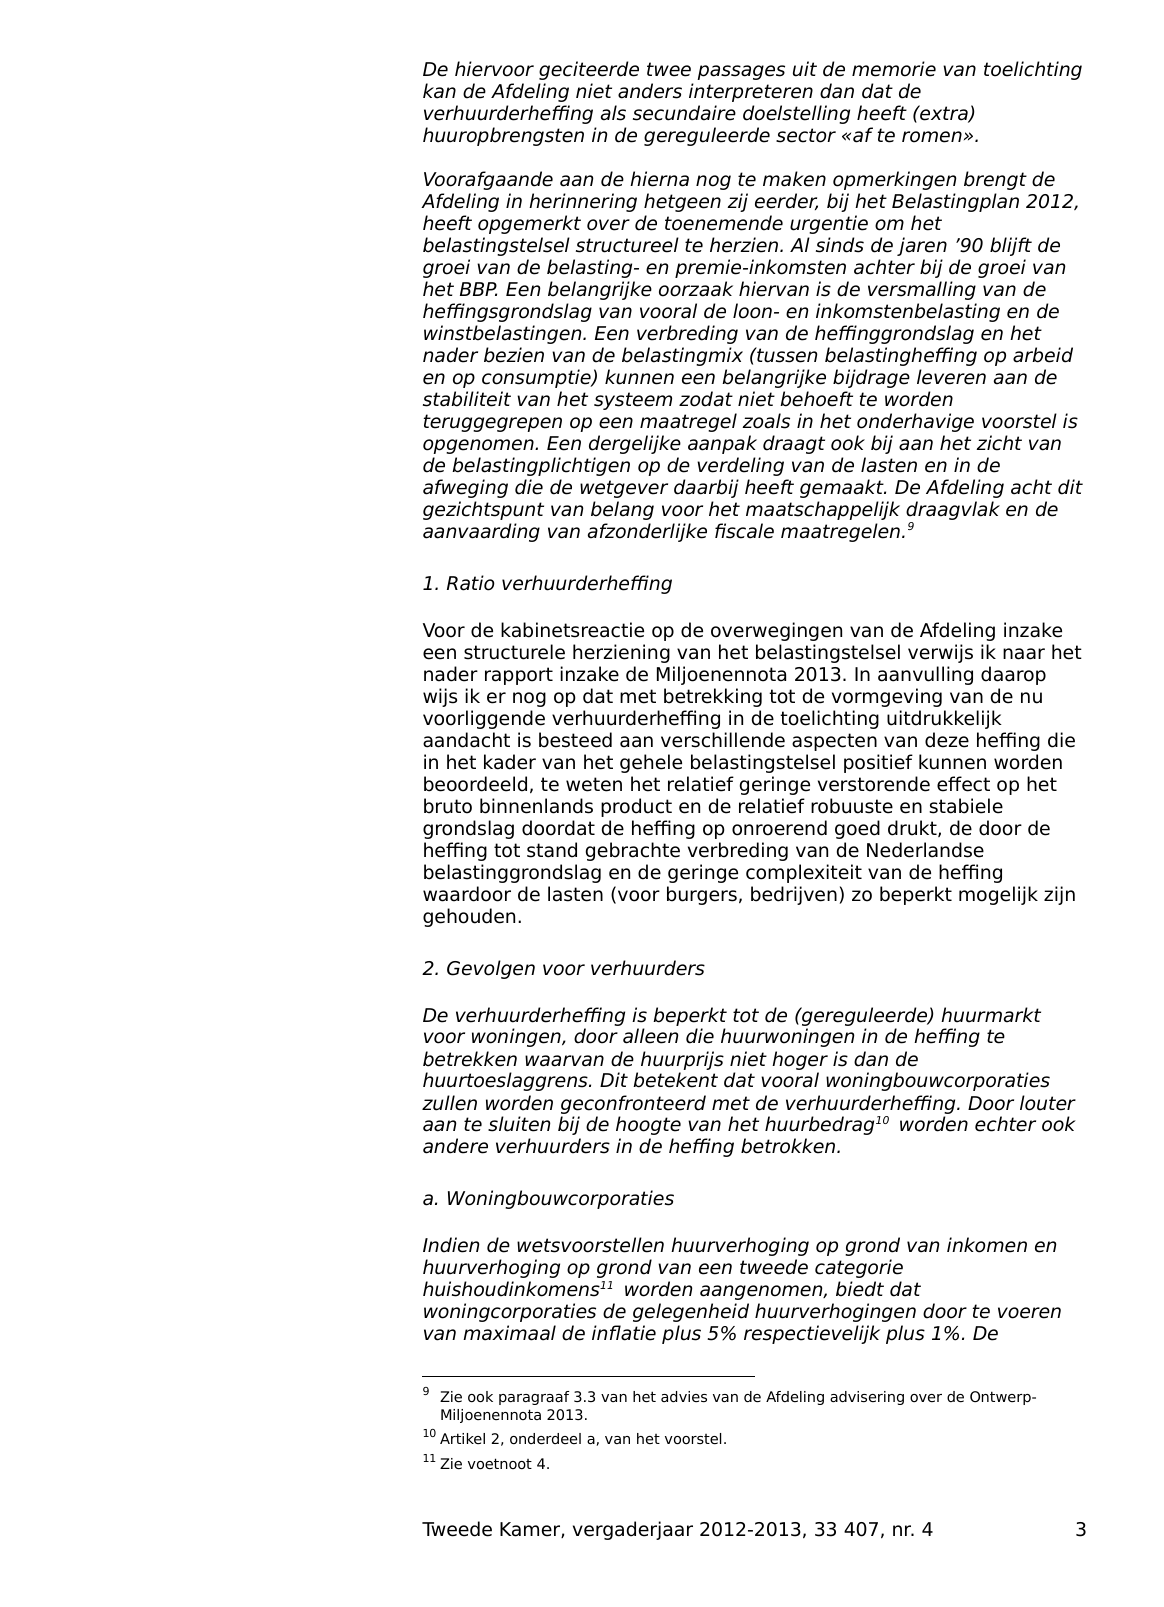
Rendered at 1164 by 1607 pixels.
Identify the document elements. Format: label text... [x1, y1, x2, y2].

subtitle 1. Ratio verhuurderheffing [422, 573, 1087, 595]
text Artikel 2, onderdeel a, van het voorstel. [422, 1427, 1087, 1449]
text De hiervoor geciteerde twee passages uit de memorie van toelichting kan de Afdeling niet anders interpreteren dan dat de verhuurderheffing als secundaire doelstelling heeft (extra) huuropbrengsten in de gereguleerde sector «af te romen». [422, 59, 1087, 147]
text Voor de kabinetsreactie op de overwegingen van de Afdeling inzake een structurele herziening van het belastingstelsel verwijs ik naar het nader rapport inzake de Miljoenennota 2013. In aanvulling daarop wijs ik er nog op dat met betrekking tot de vormgeving van de nu voorliggende verhuurderheffing in de toelichting uitdrukkelijk aandacht is besteed aan verschillende aspecten van deze heffing die in het kader van het gehele belastingstelsel positief kunnen worden beoordeeld, te weten het relatief geringe verstorende effect op het bruto binnenlands product en de relatief robuuste en stabiele grondslag doordat de heffing op onroerend goed drukt, de door de heffing tot stand gebrachte verbreding van de Nederlandse belastinggrondslag en de geringe complexiteit van de heffing waardoor de lasten (voor burgers, bedrijven) zo beperkt mogelijk zijn gehouden. [422, 620, 1087, 927]
text Voorafgaande aan de hierna nog te maken opmerkingen brengt de Afdeling in herinnering hetgeen zij eerder, bij het Belastingplan 2012, heeft opgemerkt over de toenemende urgentie om het belastingstelsel structureel te herzien. Al sinds de jaren ’90 blijft de groei van de belasting- en premie-inkomsten achter bij de groei van het BBP. Een belangrijke oorzaak hiervan is de versmalling van de heffingsgrondslag van vooral de loon- en inkomstenbelasting en de winstbelastingen. Een verbreding van de heffinggrondslag en het nader bezien van de belastingmix (tussen belastingheffing op arbeid en op consumptie) kunnen een belangrijke bijdrage leveren aan de stabiliteit van het systeem zodat niet behoeft te worden teruggegrepen op een maatregel zoals in het onderhavige voorstel is opgenomen. Een dergelijke aanpak draagt ook bij aan het zicht van de belastingplichtigen op de verdeling van de lasten en in de afweging die de wetgever daarbij heeft gemaakt. De Afdeling acht dit gezichtspunt van belang voor het maatschappelijk draagvlak en de aanvaarding van afzonderlijke fiscale maatregelen. [422, 169, 1087, 543]
subtitle 2. Gevolgen voor verhuurders [422, 957, 1087, 979]
text Zie voetnoot 4. [422, 1452, 1087, 1474]
text Indien de wetsvoorstellen huurverhoging op grond van inkomen en huurverhoging op grond van een tweede categorie huishoudinkomens worden aangenomen, biedt dat woningcorporaties de gelegenheid huurverhogingen door te voeren van maximaal de inflatie plus 5% respectievelijk plus 1%. De [422, 1235, 1087, 1345]
text Zie ook paragraaf 3.3 van het advies van de Afdeling advisering over de Ontwerp-Miljoenennota 2013. [422, 1385, 1087, 1424]
subtitle a. Woningbouwcorporaties [422, 1188, 1087, 1210]
text De verhuurderheffing is beperkt tot de (gereguleerde) huurmarkt voor woningen, door alleen die huurwoningen in de heffing te betrekken waarvan de huurprijs niet hoger is dan de huurtoeslaggrens. Dit betekent dat vooral woningbouwcorporaties zullen worden geconfronteerd met de verhuurderheffing. Door louter aan te sluiten bij de hoogte van het huurbedrag worden echter ook andere verhuurders in de heffing betrokken. [422, 1004, 1087, 1158]
